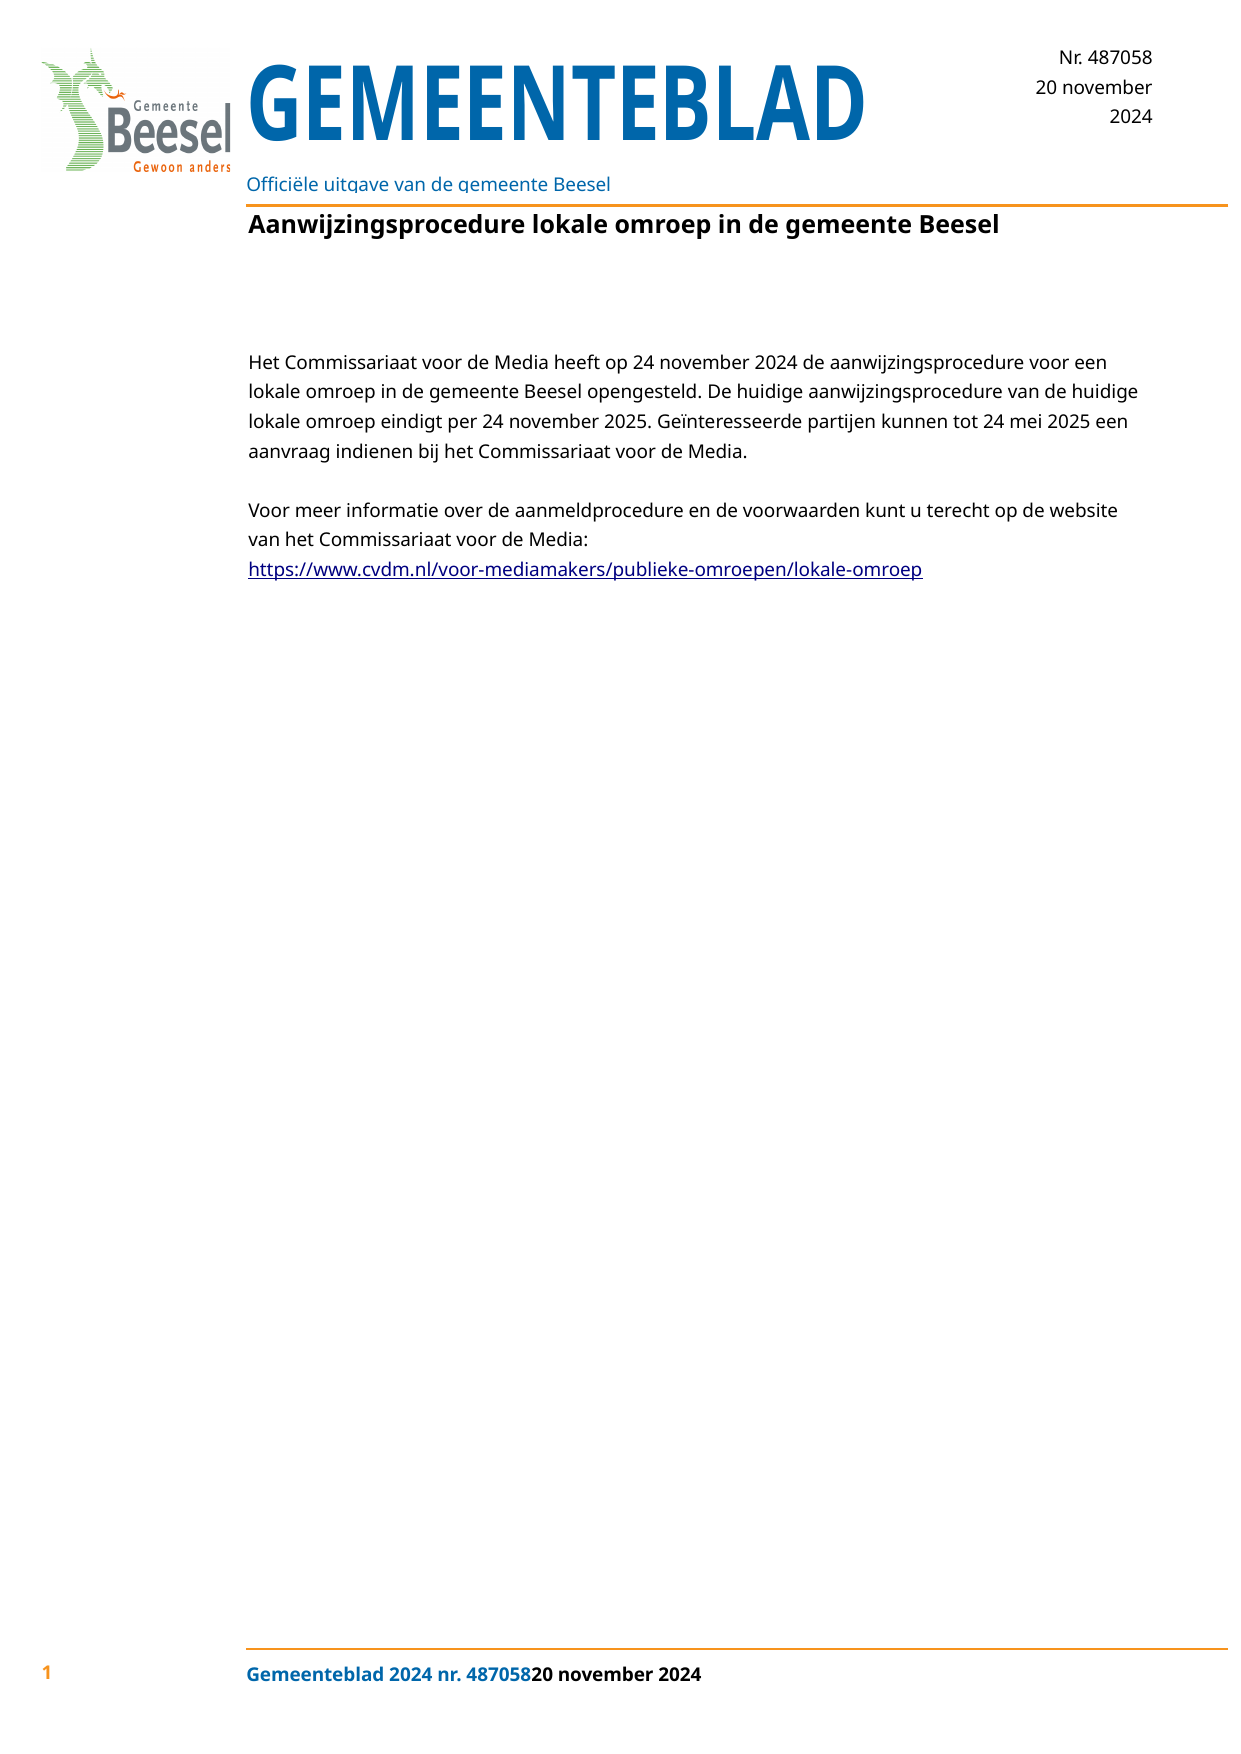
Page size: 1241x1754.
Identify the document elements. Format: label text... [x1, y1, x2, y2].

text Het Commissariaat voor de Media heeft op 24 november 2024 de aanwijzingsprocedure voor een lokale omroep in de gemeente Beesel opengesteld. De huidige aanwijzingsprocedure van de huidige lokale omroep eindigt per 24 november 2025. Geïnteresseerde partijen kunnen tot 24 mei 2025 een aanvraag indienen bij het Commissariaat voor de Media. [248, 349, 1152, 464]
picture [41, 47, 231, 172]
text Voor meer informatie over de aanmeldprocedure en de voorwaarden kunt u terecht op de website van het Commissariaat voor de Media: https://www.cvdm.nl/voor-mediamakers/publieke-omroepen/lokale-omroep [248, 497, 1152, 582]
text Aanwijzingsprocedure lokale omroep in de gemeente Beesel [248, 207, 1152, 241]
